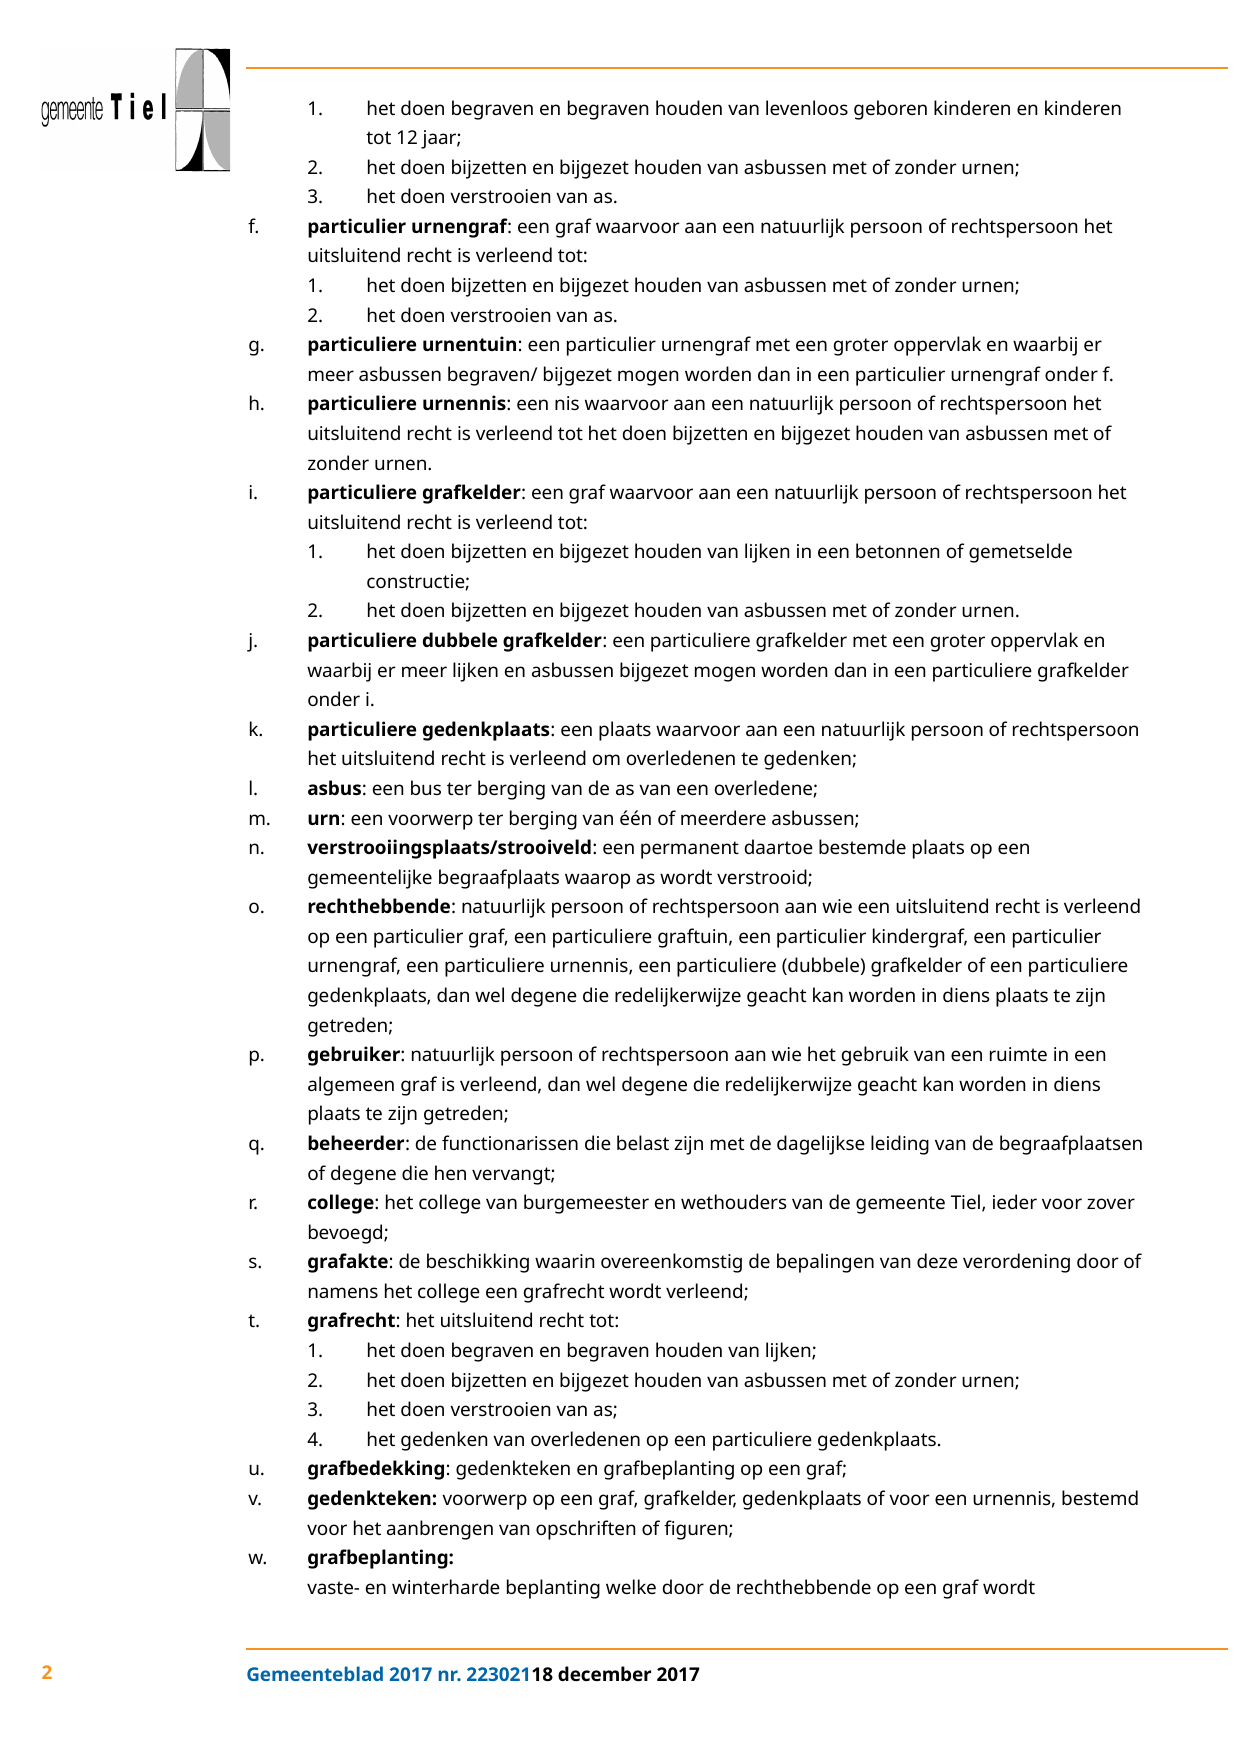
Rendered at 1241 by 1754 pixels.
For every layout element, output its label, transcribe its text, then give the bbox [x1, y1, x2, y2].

list het doen bijzetten en bijgezet houden van asbussen met of zonder urnen; [307, 272, 1152, 298]
list particuliere dubbele grafkelder: een particuliere grafkelder met een groter oppervlak en waarbij er meer lijken en asbussen bijgezet mogen worden dan in een particuliere grafkelder onder i. [248, 627, 1152, 712]
list het doen bijzetten en bijgezet houden van asbussen met of zonder urnen; [307, 1367, 1152, 1393]
list het doen begraven en begraven houden van levenloos geboren kinderen en kinderen tot 12 jaar; [307, 95, 1152, 150]
list vaste- en winterharde beplanting welke door de rechthebbende op een graf wordt [248, 1574, 1152, 1600]
list het doen bijzetten en bijgezet houden van asbussen met of zonder urnen. [307, 598, 1152, 623]
list het doen begraven en begraven houden van lijken; [307, 1337, 1152, 1363]
list het doen verstrooien van as. [307, 302, 1152, 328]
list beheerder: de functionarissen die belast zijn met de dagelijkse leiding van de begraafplaatsen of degene die hen vervangt; [248, 1130, 1152, 1186]
list rechthebbende: natuurlijk persoon of rechtspersoon aan wie een uitsluitend recht is verleend op een particulier graf, een particuliere graftuin, een particulier kindergraf, een particulier urnengraf, een particuliere urnennis, een particuliere (dubbele) grafkelder of een particuliere gedenkplaats, dan wel degene die redelijkerwijze geacht kan worden in diens plaats te zijn getreden; [248, 893, 1152, 1038]
list particulier urnengraf: een graf waarvoor aan een natuurlijk persoon of rechtspersoon het uitsluitend recht is verleend tot: [248, 213, 1152, 268]
list het doen verstrooien van as; [307, 1396, 1152, 1422]
list college: het college van burgemeester en wethouders van de gemeente Tiel, ieder voor zover bevoegd; [248, 1189, 1152, 1245]
list asbus: een bus ter berging van de as van een overledene; [248, 775, 1152, 801]
list particuliere urnentuin: een particulier urnengraf met een groter oppervlak en waarbij er meer asbussen begraven/ bijgezet mogen worden dan in een particulier urnengraf onder f. [248, 331, 1152, 387]
list grafakte: de beschikking waarin overeenkomstig de bepalingen van deze verordening door of namens het college een grafrecht wordt verleend; [248, 1248, 1152, 1304]
list grafrecht: het uitsluitend recht tot: [248, 1308, 1152, 1333]
list verstrooiingsplaats/strooiveld: een permanent daartoe bestemde plaats op een gemeentelijke begraafplaats waarop as wordt verstrooid; [248, 834, 1152, 890]
list particuliere urnennis: een nis waarvoor aan een natuurlijk persoon of rechtspersoon het uitsluitend recht is verleend tot het doen bijzetten en bijgezet houden van asbussen met of zonder urnen. [248, 391, 1152, 476]
list grafbedekking: gedenkteken en grafbeplanting op een graf; [248, 1456, 1152, 1481]
list particuliere gedenkplaats: een plaats waarvoor aan een natuurlijk persoon of rechtspersoon het uitsluitend recht is verleend om overledenen te gedenken; [248, 716, 1152, 771]
list gebruiker: natuurlijk persoon of rechtspersoon aan wie het gebruik van een ruimte in een algemeen graf is verleend, dan wel degene die redelijkerwijze geacht kan worden in diens plaats te zijn getreden; [248, 1041, 1152, 1126]
picture [41, 47, 231, 172]
list gedenkteken: voorwerp op een graf, grafkelder, gedenkplaats of voor een urnennis, bestemd voor het aanbrengen van opschriften of figuren; [248, 1485, 1152, 1541]
list particuliere grafkelder: een graf waarvoor aan een natuurlijk persoon of rechtspersoon het uitsluitend recht is verleend tot: [248, 479, 1152, 535]
list het doen bijzetten en bijgezet houden van lijken in een betonnen of gemetselde constructie; [307, 538, 1152, 594]
list het doen bijzetten en bijgezet houden van asbussen met of zonder urnen; [307, 154, 1152, 180]
list urn: een voorwerp ter berging van één of meerdere asbussen; [248, 805, 1152, 831]
list het gedenken van overledenen op een particuliere gedenkplaats. [307, 1426, 1152, 1452]
list grafbeplanting: [248, 1544, 1152, 1570]
list het doen verstrooien van as. [307, 183, 1152, 209]
